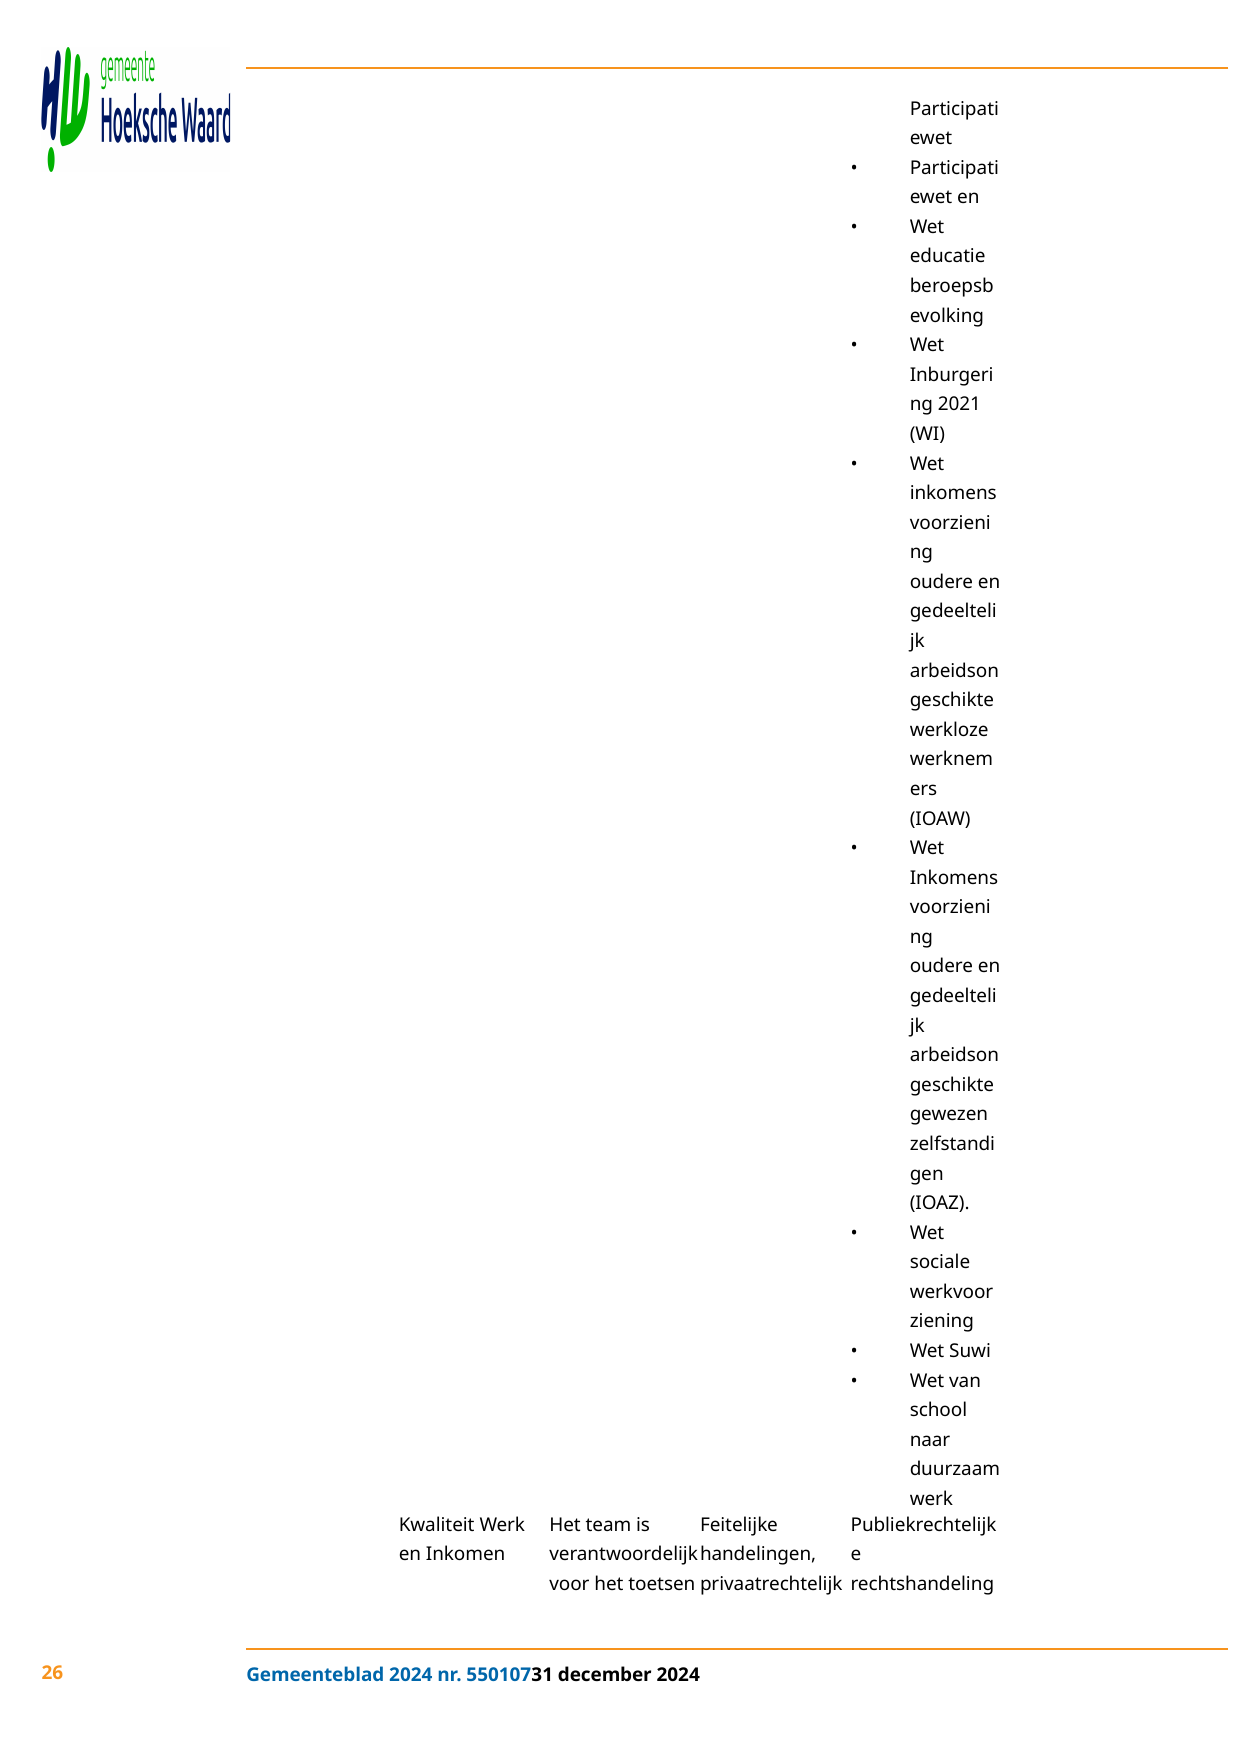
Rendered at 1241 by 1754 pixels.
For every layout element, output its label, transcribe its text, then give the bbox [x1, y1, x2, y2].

table_cell [1001, 95, 1152, 1511]
table_cell Feitelijke handelingen, privaatrechtelijk [700, 1511, 850, 1596]
table_cell [700, 95, 850, 1511]
table_header [248, 95, 398, 1511]
table_cell Publiekrechtelijke rechtshandeling [850, 1511, 1001, 1596]
table_cell Het team is verantwoordelijk voor het toetsen [549, 1511, 700, 1596]
table_cell Kwaliteit Werk en Inkomen [399, 1511, 549, 1596]
picture [41, 47, 231, 172]
table_cell Participatiewet Participatiewet en Wet educatie beroepsbevolking Wet Inburgering 2021 (WI) Wet inkomensvoorziening oudere en gedeeltelijk arbeidsongeschikte werkloze werknemers (IOAW) Wet Inkomensvoorziening oudere en gedeeltelijk arbeidsongeschikte gewezen zelfstandigen (IOAZ). Wet sociale werkvoorziening Wet Suwi Wet van school naar duurzaam werk [850, 95, 1001, 1511]
table_cell [248, 1511, 398, 1596]
table_cell [1001, 1511, 1152, 1596]
table_cell [399, 95, 549, 1511]
table_cell [549, 95, 700, 1511]
